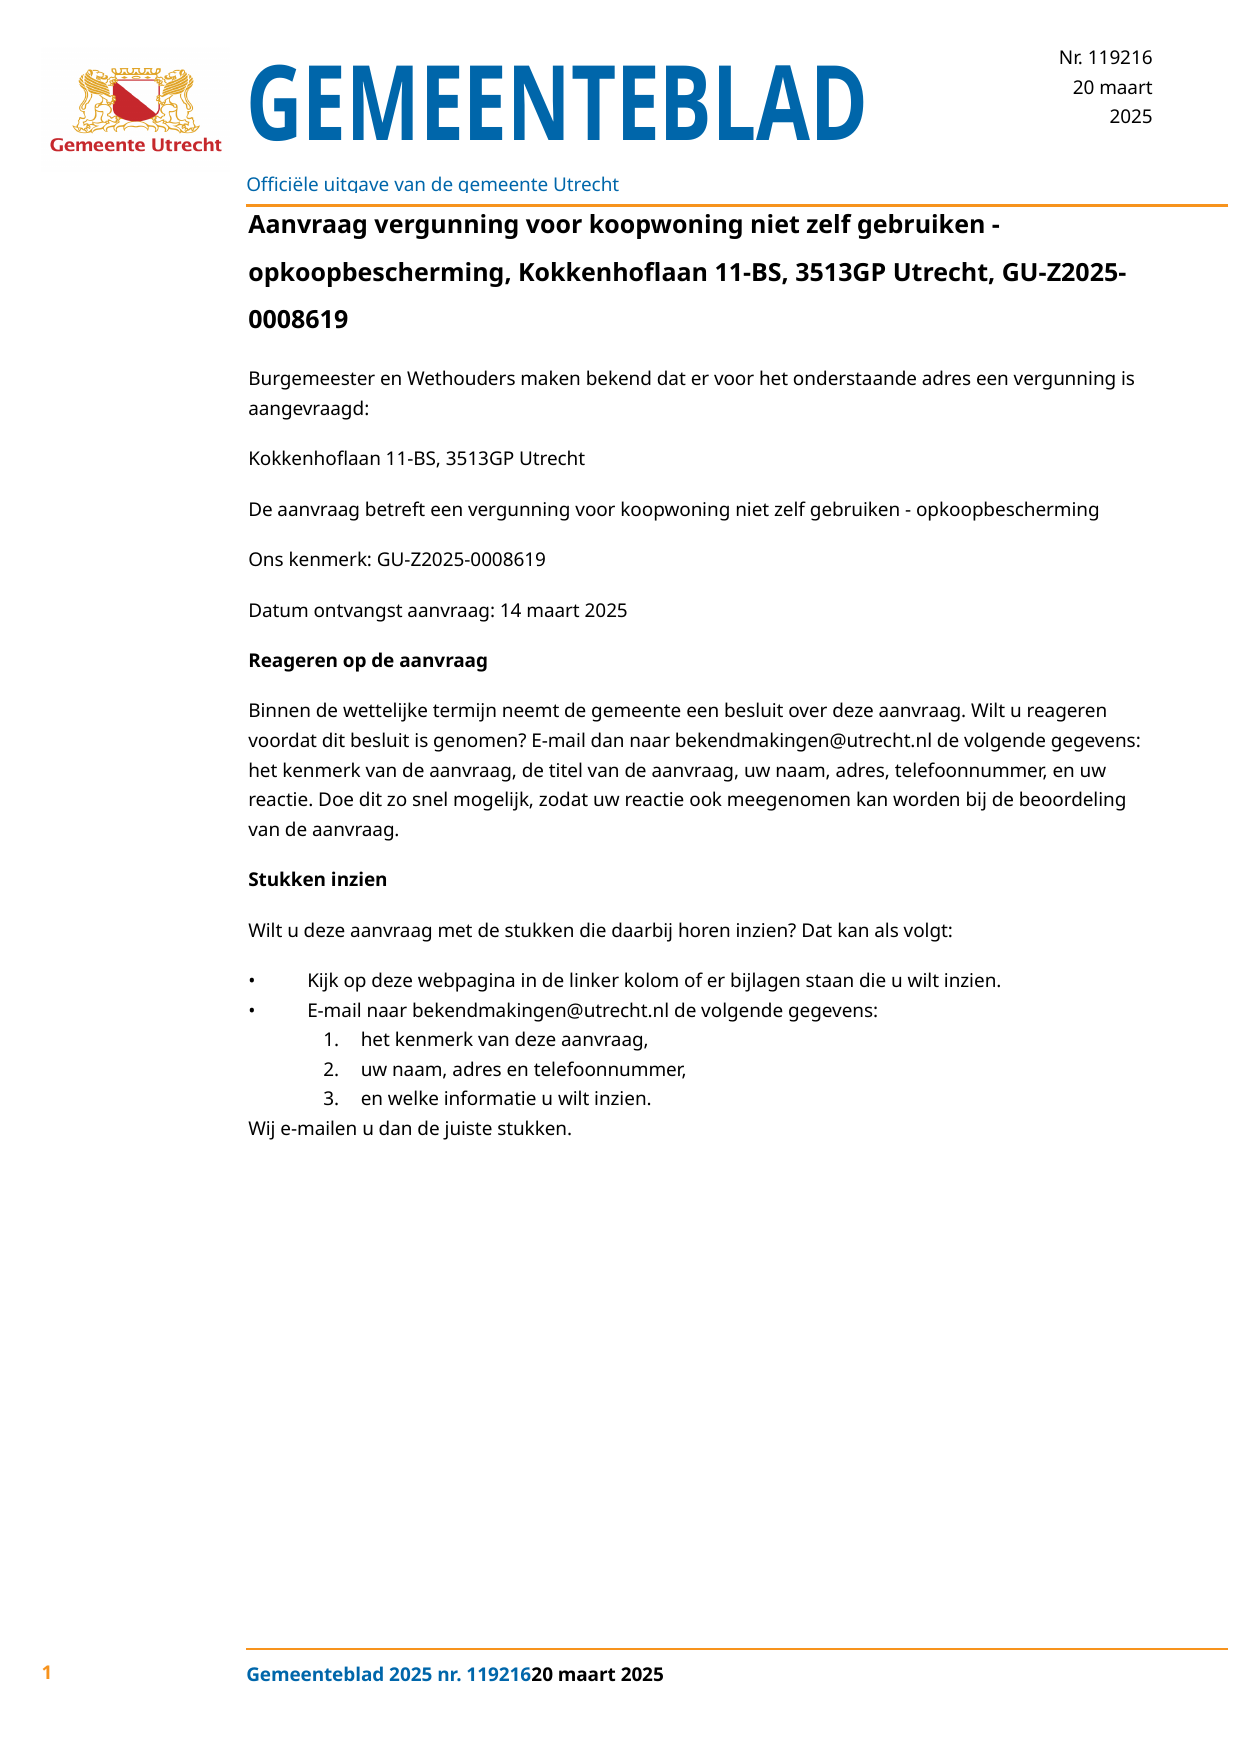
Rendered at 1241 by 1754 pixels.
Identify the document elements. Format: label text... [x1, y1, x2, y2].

text Wilt u deze aanvraag met de stukken die daarbij horen inzien? Dat kan als volgt: [248, 917, 1152, 942]
text Datum ontvangst aanvraag: 14 maart 2025 [248, 597, 1152, 622]
list en welke informatie u wilt inzien. [323, 1086, 1152, 1111]
text Burgemeester en Wethouders maken bekend dat er voor het onderstaande adres een vergunning is aangevraagd: [248, 366, 1152, 421]
list het kenmerk van deze aanvraag, [323, 1026, 1152, 1052]
text Aanvraag vergunning voor koopwoning niet zelf gebruiken - opkoopbescherming, Kokkenhoflaan 11-BS, 3513GP Utrecht, GU-Z2025-0008619 [248, 207, 1152, 336]
text Kokkenhoflaan 11-BS, 3513GP Utrecht [248, 446, 1152, 471]
text Wij e-mailen u dan de juiste stukken. [248, 1115, 1152, 1141]
text De aanvraag betreft een vergunning voor koopwoning niet zelf gebruiken - opkoopbescherming [248, 496, 1152, 522]
list uw naam, adres en telefoonnummer, [323, 1056, 1152, 1082]
list E-mail naar bekendmakingen@utrecht.nl de volgende gegevens: [248, 997, 1152, 1022]
text Binnen de wettelijke termijn neemt de gemeente een besluit over deze aanvraag. Wilt u reageren voordat dit besluit is genomen? E-mail dan naar bekendmakingen@utrecht.nl de volgende gegevens: het kenmerk van de aanvraag, de titel van de aanvraag, uw naam, adres, telefoonnummer, en uw reactie. Doe dit zo snel mogelijk, zodat uw reactie ook meegenomen kan worden bij de beoordeling van de aanvraag. [248, 698, 1152, 842]
picture [41, 47, 231, 172]
text Stukken inzien [248, 866, 1152, 892]
text Ons kenmerk: GU-Z2025-0008619 [248, 546, 1152, 572]
text Reageren op de aanvraag [248, 647, 1152, 673]
list Kijk op deze webpagina in de linker kolom of er bijlagen staan die u wilt inzien. [248, 967, 1152, 993]
